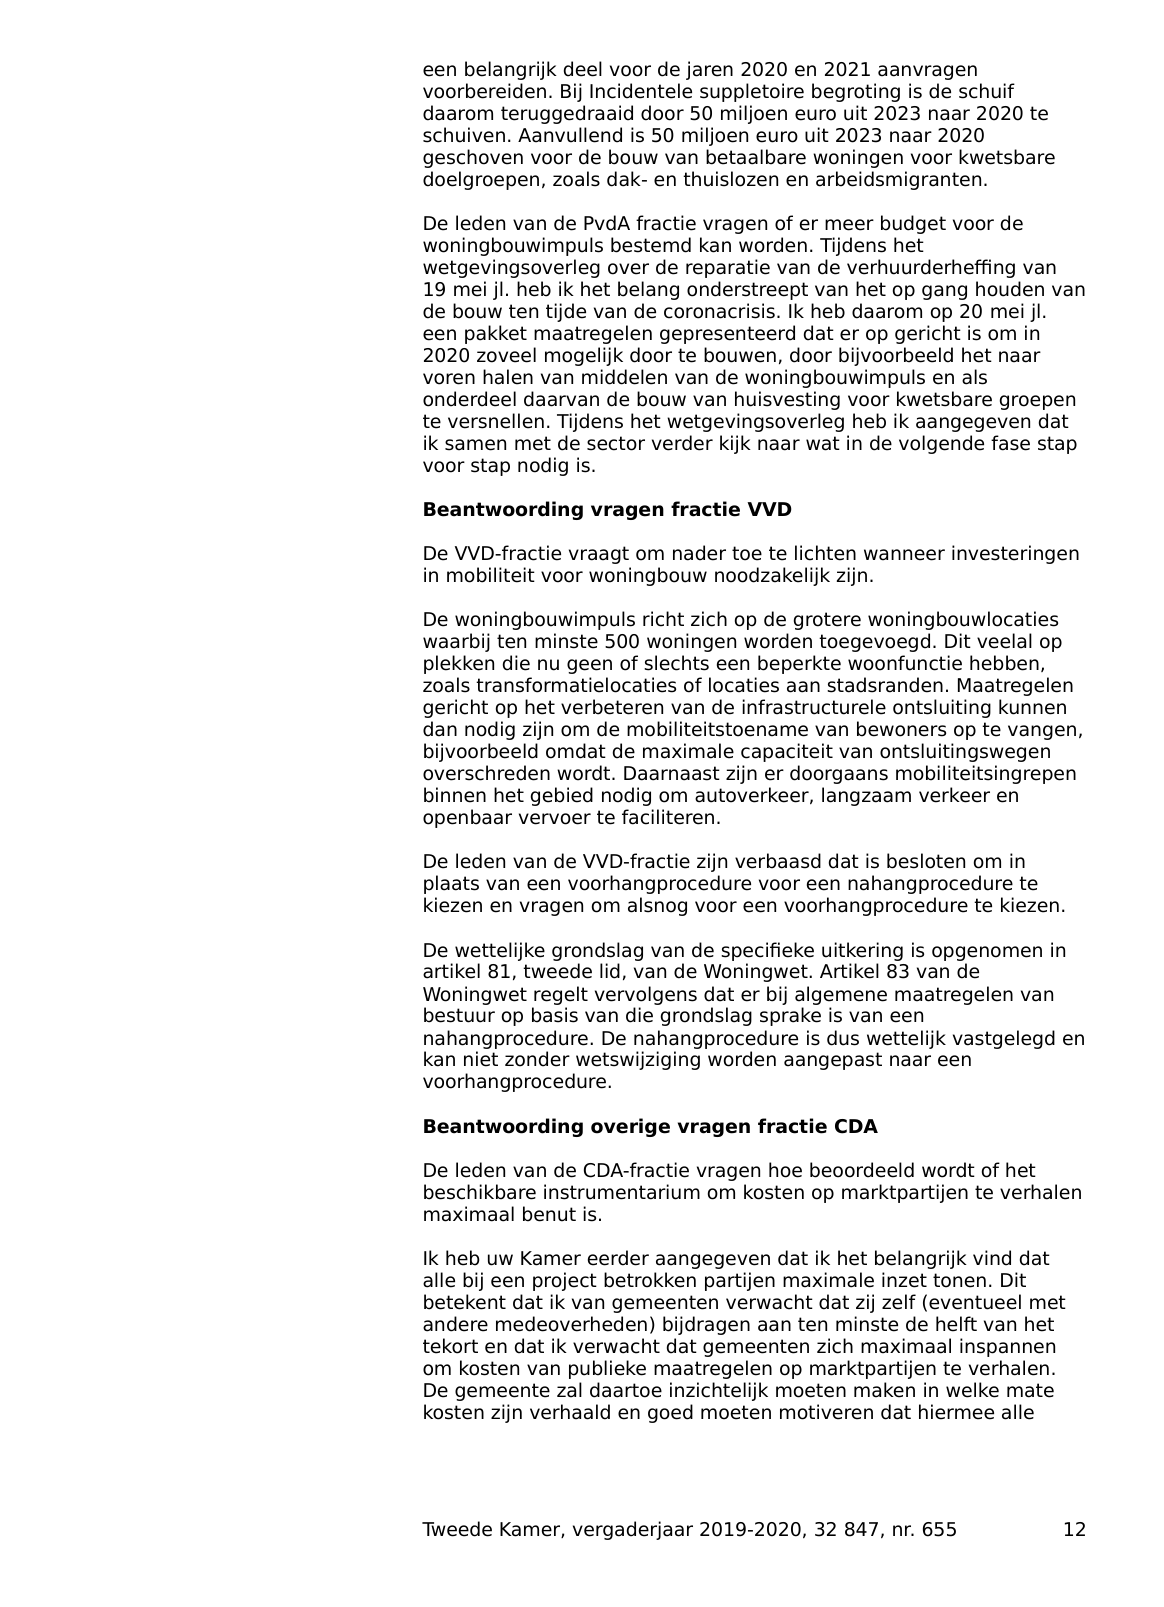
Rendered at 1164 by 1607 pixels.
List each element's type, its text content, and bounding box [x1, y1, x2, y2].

subtitle Beantwoording overige vragen fractie CDA [422, 1116, 1087, 1137]
text een belangrijk deel voor de jaren 2020 en 2021 aanvragen voorbereiden. Bij Incidentele suppletoire begroting is de schuif daarom teruggedraaid door 50 miljoen euro uit 2023 naar 2020 te schuiven. Aanvullend is 50 miljoen euro uit 2023 naar 2020 geschoven voor de bouw van betaalbare woningen voor kwetsbare doelgroepen, zoals dak- en thuislozen en arbeidsmigranten. [422, 59, 1087, 191]
text De leden van de CDA-fractie vragen hoe beoordeeld wordt of het beschikbare instrumentarium om kosten op marktpartijen te verhalen maximaal benut is. [422, 1160, 1087, 1226]
text De wettelijke grondslag van de specifieke uitkering is opgenomen in artikel 81, tweede lid, van de Woningwet. Artikel 83 van de Woningwet regelt vervolgens dat er bij algemene maatregelen van bestuur op basis van die grondslag sprake is van een nahangprocedure. De nahangprocedure is dus wettelijk vastgelegd en kan niet zonder wetswijziging worden aangepast naar een voorhangprocedure. [422, 939, 1087, 1093]
subtitle Beantwoording vragen fractie VVD [422, 499, 1087, 521]
text De woningbouwimpuls richt zich op de grotere woningbouwlocaties waarbij ten minste 500 woningen worden toegevoegd. Dit veelal op plekken die nu geen of slechts een beperkte woonfunctie hebben, zoals transformatielocaties of locaties aan stadsranden. Maatregelen gericht op het verbeteren van de infrastructurele ontsluiting kunnen dan nodig zijn om de mobiliteitstoename van bewoners op te vangen, bijvoorbeeld omdat de maximale capaciteit van ontsluitingswegen overschreden wordt. Daarnaast zijn er doorgaans mobiliteitsingrepen binnen het gebied nodig om autoverkeer, langzaam verkeer en openbaar vervoer te faciliteren. [422, 609, 1087, 829]
text De VVD-fractie vraagt om nader toe te lichten wanneer investeringen in mobiliteit voor woningbouw noodzakelijk zijn. [422, 543, 1087, 587]
text De leden van de VVD-fractie zijn verbaasd dat is besloten om in plaats van een voorhangprocedure voor een nahangprocedure te kiezen en vragen om alsnog voor een voorhangprocedure te kiezen. [422, 851, 1087, 917]
text Ik heb uw Kamer eerder aangegeven dat ik het belangrijk vind dat alle bij een project betrokken partijen maximale inzet tonen. Dit betekent dat ik van gemeenten verwacht dat zij zelf (eventueel met andere medeoverheden) bijdragen aan ten minste de helft van het tekort en dat ik verwacht dat gemeenten zich maximaal inspannen om kosten van publieke maatregelen op marktpartijen te verhalen. De gemeente zal daartoe inzichtelijk moeten maken in welke mate kosten zijn verhaald en goed moeten motiveren dat hiermee alle [422, 1248, 1087, 1424]
text De leden van de PvdA fractie vragen of er meer budget voor de woningbouwimpuls bestemd kan worden. Tijdens het wetgevingsoverleg over de reparatie van de verhuurderheffing van 19 mei jl. heb ik het belang onderstreept van het op gang houden van de bouw ten tijde van de coronacrisis. Ik heb daarom op 20 mei jl. een pakket maatregelen gepresenteerd dat er op gericht is om in 2020 zoveel mogelijk door te bouwen, door bijvoorbeeld het naar voren halen van middelen van de woningbouwimpuls en als onderdeel daarvan de bouw van huisvesting voor kwetsbare groepen te versnellen. Tijdens het wetgevingsoverleg heb ik aangegeven dat ik samen met de sector verder kijk naar wat in de volgende fase stap voor stap nodig is. [422, 213, 1087, 477]
